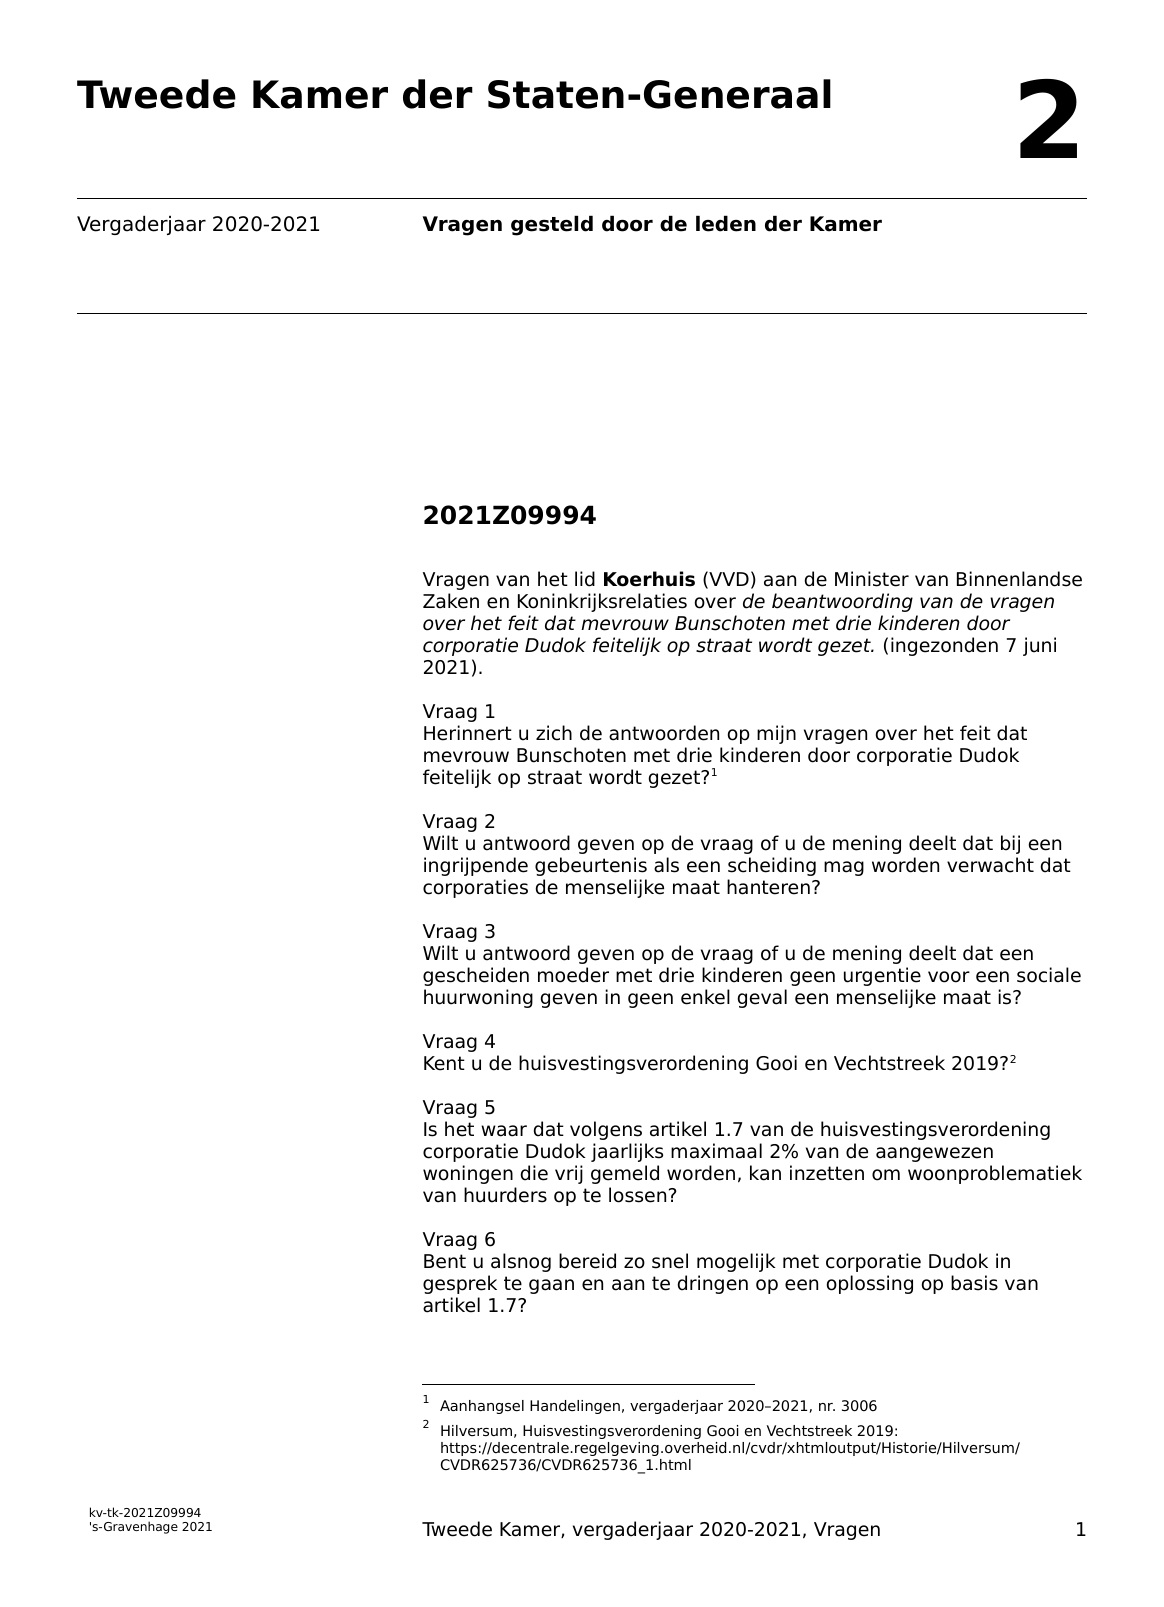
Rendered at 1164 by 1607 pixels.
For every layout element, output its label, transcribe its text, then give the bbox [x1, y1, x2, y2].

text Hilversum, Huisvestingsverordening Gooi en Vechtstreek 2019: https://decentrale.regelgeving.overheid.nl/cvdr/xhtmloutput/Historie/Hilversum/CVDR625736/CVDR625736_1.html [422, 1418, 1087, 1474]
text Vraag 4 [422, 1031, 1087, 1053]
text Herinnert u zich de antwoorden op mijn vragen over het feit dat mevrouw Bunschoten met drie kinderen door corporatie Dudok feitelijk op straat wordt gezet? [422, 723, 1087, 789]
table_header 2 [886, 59, 1087, 198]
text Bent u alsnog bereid zo snel mogelijk met corporatie Dudok in gesprek te gaan en aan te dringen op een oplossing op basis van artikel 1.7? [422, 1251, 1087, 1317]
text Aanhangsel Handelingen, vergaderjaar 2020–2021, nr. 3006 [422, 1393, 1087, 1416]
table_header Tweede Kamer der Staten-Generaal [77, 59, 886, 198]
text 2021Z09994 [422, 501, 1087, 531]
table_cell Vergaderjaar 2020-2021 [77, 199, 422, 313]
text 's-Gravenhage 2021 [88, 1520, 323, 1534]
text Vraag 5 [422, 1097, 1087, 1119]
text Is het waar dat volgens artikel 1.7 van de huisvestingsverordening corporatie Dudok jaarlijks maximaal 2% van de aangewezen woningen die vrij gemeld worden, kan inzetten om woonproblematiek van huurders op te lossen? [422, 1119, 1087, 1207]
table_cell Vragen gesteld door de leden der Kamer [422, 199, 1087, 313]
text kv-tk-2021Z09994 [88, 1506, 323, 1520]
text Vraag 2 [422, 811, 1087, 833]
text Vraag 1 [422, 701, 1087, 723]
text Vraag 6 [422, 1229, 1087, 1251]
text Wilt u antwoord geven op de vraag of u de mening deelt dat bij een ingrijpende gebeurtenis als een scheiding mag worden verwacht dat corporaties de menselijke maat hanteren? [422, 833, 1087, 899]
text Kent u de huisvestingsverordening Gooi en Vechtstreek 2019? [422, 1053, 1087, 1075]
text Vragen van het lid Koerhuis (VVD) aan de Minister van Binnenlandse Zaken en Koninkrijksrelaties over de beantwoording van de vragen over het feit dat mevrouw Bunschoten met drie kinderen door corporatie Dudok feitelijk op straat wordt gezet. (ingezonden 7 juni 2021). [422, 569, 1087, 679]
text Wilt u antwoord geven op de vraag of u de mening deelt dat een gescheiden moeder met drie kinderen geen urgentie voor een sociale huurwoning geven in geen enkel geval een menselijke maat is? [422, 943, 1087, 1009]
text Vraag 3 [422, 921, 1087, 943]
